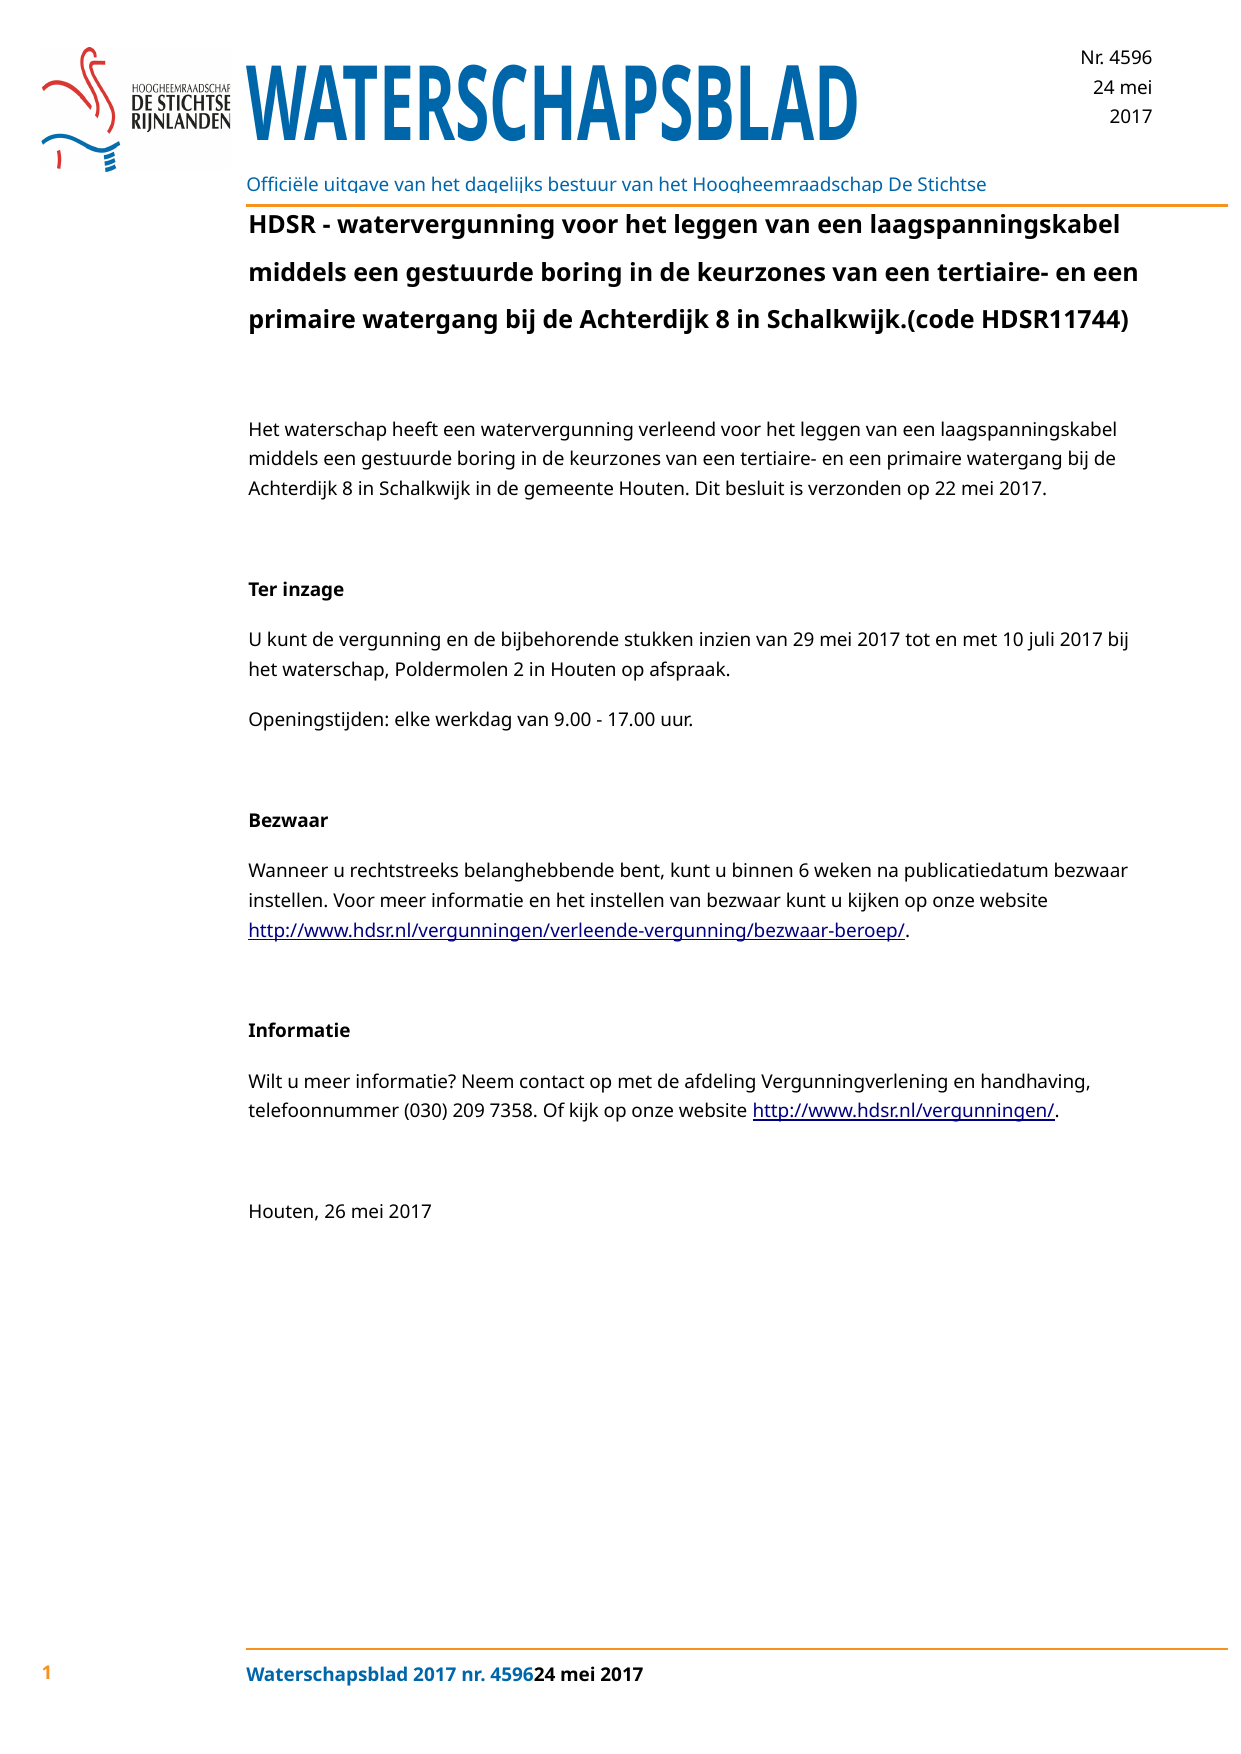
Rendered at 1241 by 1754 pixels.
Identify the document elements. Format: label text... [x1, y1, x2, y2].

text Het waterschap heeft een watervergunning verleend voor het leggen van een laagspanningskabel middels een gestuurde boring in de keurzones van een tertiaire- en een primaire watergang bij de Achterdijk 8 in Schalkwijk in de gemeente Houten. Dit besluit is verzonden op 22 mei 2017. [248, 416, 1152, 501]
text HDSR - watervergunning voor het leggen van een laagspanningskabel middels een gestuurde boring in de keurzones van een tertiaire- en een primaire watergang bij de Achterdijk 8 in Schalkwijk.(code HDSR11744) [248, 207, 1152, 336]
text Ter inzage [248, 576, 1152, 602]
text Bezwaar [248, 807, 1152, 833]
text Wanneer u rechtstreeks belanghebbende bent, kunt u binnen 6 weken na publicatiedatum bezwaar instellen. Voor meer informatie en het instellen van bezwaar kunt u kijken op onze website http://www.hdsr.nl/vergunningen/verleende-vergunning/bezwaar-beroep/. [248, 858, 1152, 942]
text Wilt u meer informatie? Neem contact op met de afdeling Vergunningverlening en handhaving, telefoonnummer (030) 209 7358. Of kijk op onze website http://www.hdsr.nl/vergunningen/. [248, 1068, 1152, 1123]
text Openingstijden: elke werkdag van 9.00 - 17.00 uur. [248, 706, 1152, 732]
text Informatie [248, 1018, 1152, 1043]
text U kunt de vergunning en de bijbehorende stukken inzien van 29 mei 2017 tot en met 10 juli 2017 bij het waterschap, Poldermolen 2 in Houten op afspraak. [248, 626, 1152, 682]
picture [41, 47, 231, 172]
text Houten, 26 mei 2017 [248, 1198, 1152, 1224]
